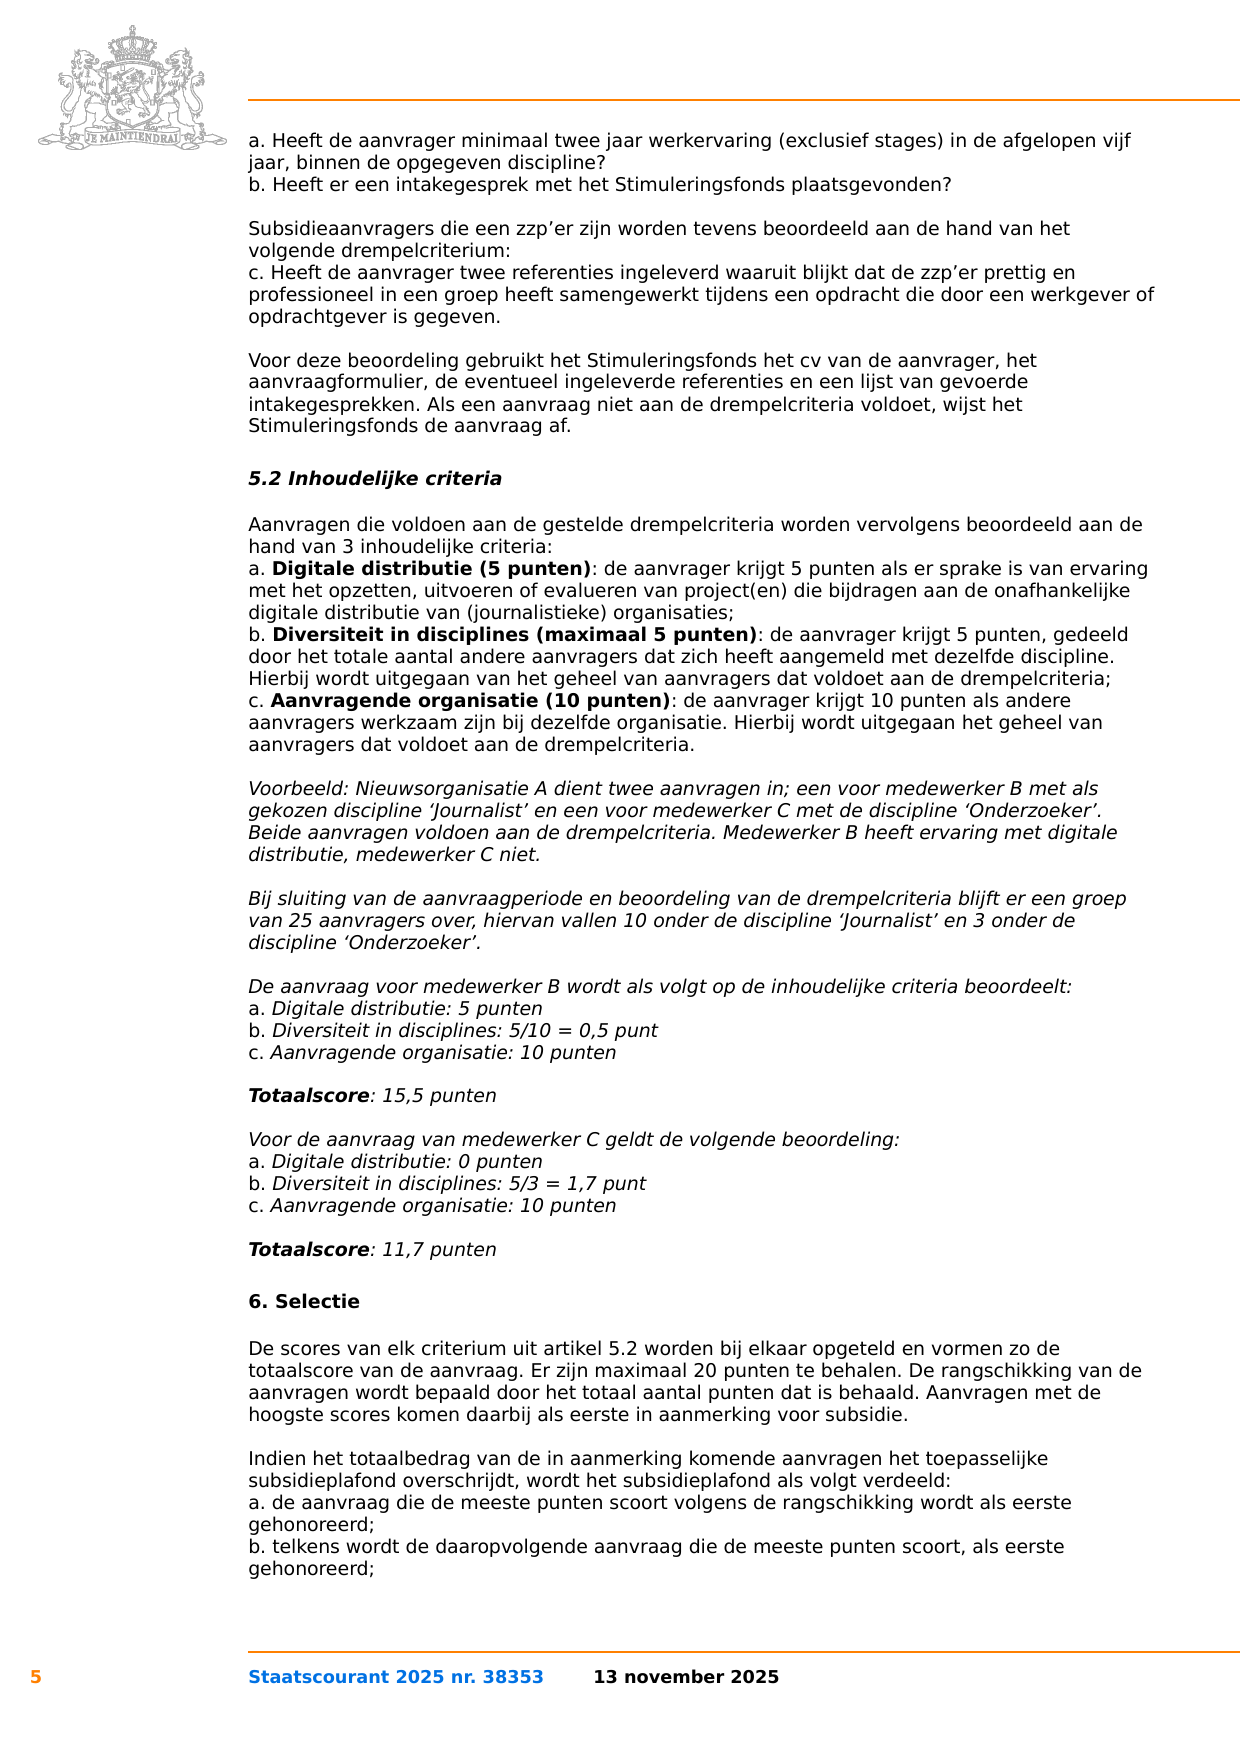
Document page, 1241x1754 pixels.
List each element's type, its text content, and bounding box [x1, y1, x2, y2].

text b. Diversiteit in disciplines: 5/3 = 1,7 punt [248, 1173, 1163, 1195]
text Voor deze beoordeling gebruikt het Stimuleringsfonds het cv van de aanvrager, het aanvraagformulier, de eventueel ingeleverde referenties en een lijst van gevoerde intakegesprekken. Als een aanvraag niet aan de drempelcriteria voldoet, wijst het Stimuleringsfonds de aanvraag af. [248, 349, 1163, 437]
text Totaalscore: 11,7 punten [248, 1239, 1163, 1261]
text De scores van elk criterium uit artikel 5.2 worden bij elkaar opgeteld en vormen zo de totaalscore van de aanvraag. Er zijn maximaal 20 punten te behalen. De rangschikking van de aanvragen wordt bepaald door het totaal aantal punten dat is behaald. Aanvragen met de hoogste scores komen daarbij als eerste in aanmerking voor subsidie. [248, 1338, 1163, 1426]
text b. Heeft er een intakegesprek met het Stimuleringsfonds plaatsgevonden? [248, 174, 1163, 196]
text c. Aanvragende organisatie (10 punten): de aanvrager krijgt 10 punten als andere aanvragers werkzaam zijn bij dezelfde organisatie. Hierbij wordt uitgegaan het geheel van aanvragers dat voldoet aan de drempelcriteria. [248, 690, 1163, 756]
text c. Aanvragende organisatie: 10 punten [248, 1042, 1163, 1063]
text c. Heeft de aanvrager twee referenties ingeleverd waaruit blijkt dat de zzp’er prettig en professioneel in een groep heeft samengewerkt tijdens een opdracht die door een werkgever of opdrachtgever is gegeven. [248, 262, 1163, 328]
text a. Digitale distributie: 5 punten [248, 998, 1163, 1019]
text a. de aanvraag die de meeste punten scoort volgens de rangschikking wordt als eerste gehonoreerd; [248, 1492, 1163, 1536]
text b. Diversiteit in disciplines (maximaal 5 punten): de aanvrager krijgt 5 punten, gedeeld door het totale aantal andere aanvragers dat zich heeft aangemeld met dezelfde discipline. Hierbij wordt uitgegaan van het geheel van aanvragers dat voldoet aan de drempelcriteria; [248, 624, 1163, 690]
text b. Diversiteit in disciplines: 5/10 = 0,5 punt [248, 1019, 1163, 1042]
text Totaalscore: 15,5 punten [248, 1085, 1163, 1107]
text a. Heeft de aanvrager minimaal twee jaar werkervaring (exclusief stages) in de afgelopen vijf jaar, binnen de opgegeven discipline? [248, 130, 1163, 174]
text Voor de aanvraag van medewerker C geldt de volgende beoordeling: [248, 1129, 1163, 1151]
text Indien het totaalbedrag van de in aanmerking komende aanvragen het toepasselijke subsidieplafond overschrijdt, wordt het subsidieplafond als volgt verdeeld: [248, 1448, 1163, 1492]
text Aanvragen die voldoen aan de gestelde drempelcriteria worden vervolgens beoordeeld aan de hand van 3 inhoudelijke criteria: [248, 514, 1163, 558]
subtitle 5.2 Inhoudelijke criteria [248, 467, 1163, 489]
text b. telkens wordt de daaropvolgende aanvraag die de meeste punten scoort, als eerste gehonoreerd; [248, 1536, 1163, 1580]
text Bij sluiting van de aanvraagperiode en beoordeling van de drempelcriteria blijft er een groep van 25 aanvragers over, hiervan vallen 10 onder de discipline ‘Journalist’ en 3 onder de discipline ‘Onderzoeker’. [248, 888, 1163, 954]
text a. Digitale distributie: 0 punten [248, 1151, 1163, 1173]
subtitle 6. Selectie [248, 1291, 1163, 1313]
picture [38, 25, 227, 150]
text Voorbeeld: Nieuwsorganisatie A dient twee aanvragen in; een voor medewerker B met als gekozen discipline ‘Journalist’ en een voor medewerker C met de discipline ‘Onderzoeker’. Beide aanvragen voldoen aan de drempelcriteria. Medewerker B heeft ervaring met digitale distributie, medewerker C niet. [248, 778, 1163, 866]
text a. Digitale distributie (5 punten): de aanvrager krijgt 5 punten als er sprake is van ervaring met het opzetten, uitvoeren of evalueren van project(en) die bijdragen aan de onafhankelijke digitale distributie van (journalistieke) organisaties; [248, 558, 1163, 624]
text c. Aanvragende organisatie: 10 punten [248, 1195, 1163, 1217]
text Subsidieaanvragers die een zzp’er zijn worden tevens beoordeeld aan de hand van het volgende drempelcriterium: [248, 218, 1163, 262]
text De aanvraag voor medewerker B wordt als volgt op de inhoudelijke criteria beoordeelt: [248, 976, 1163, 998]
